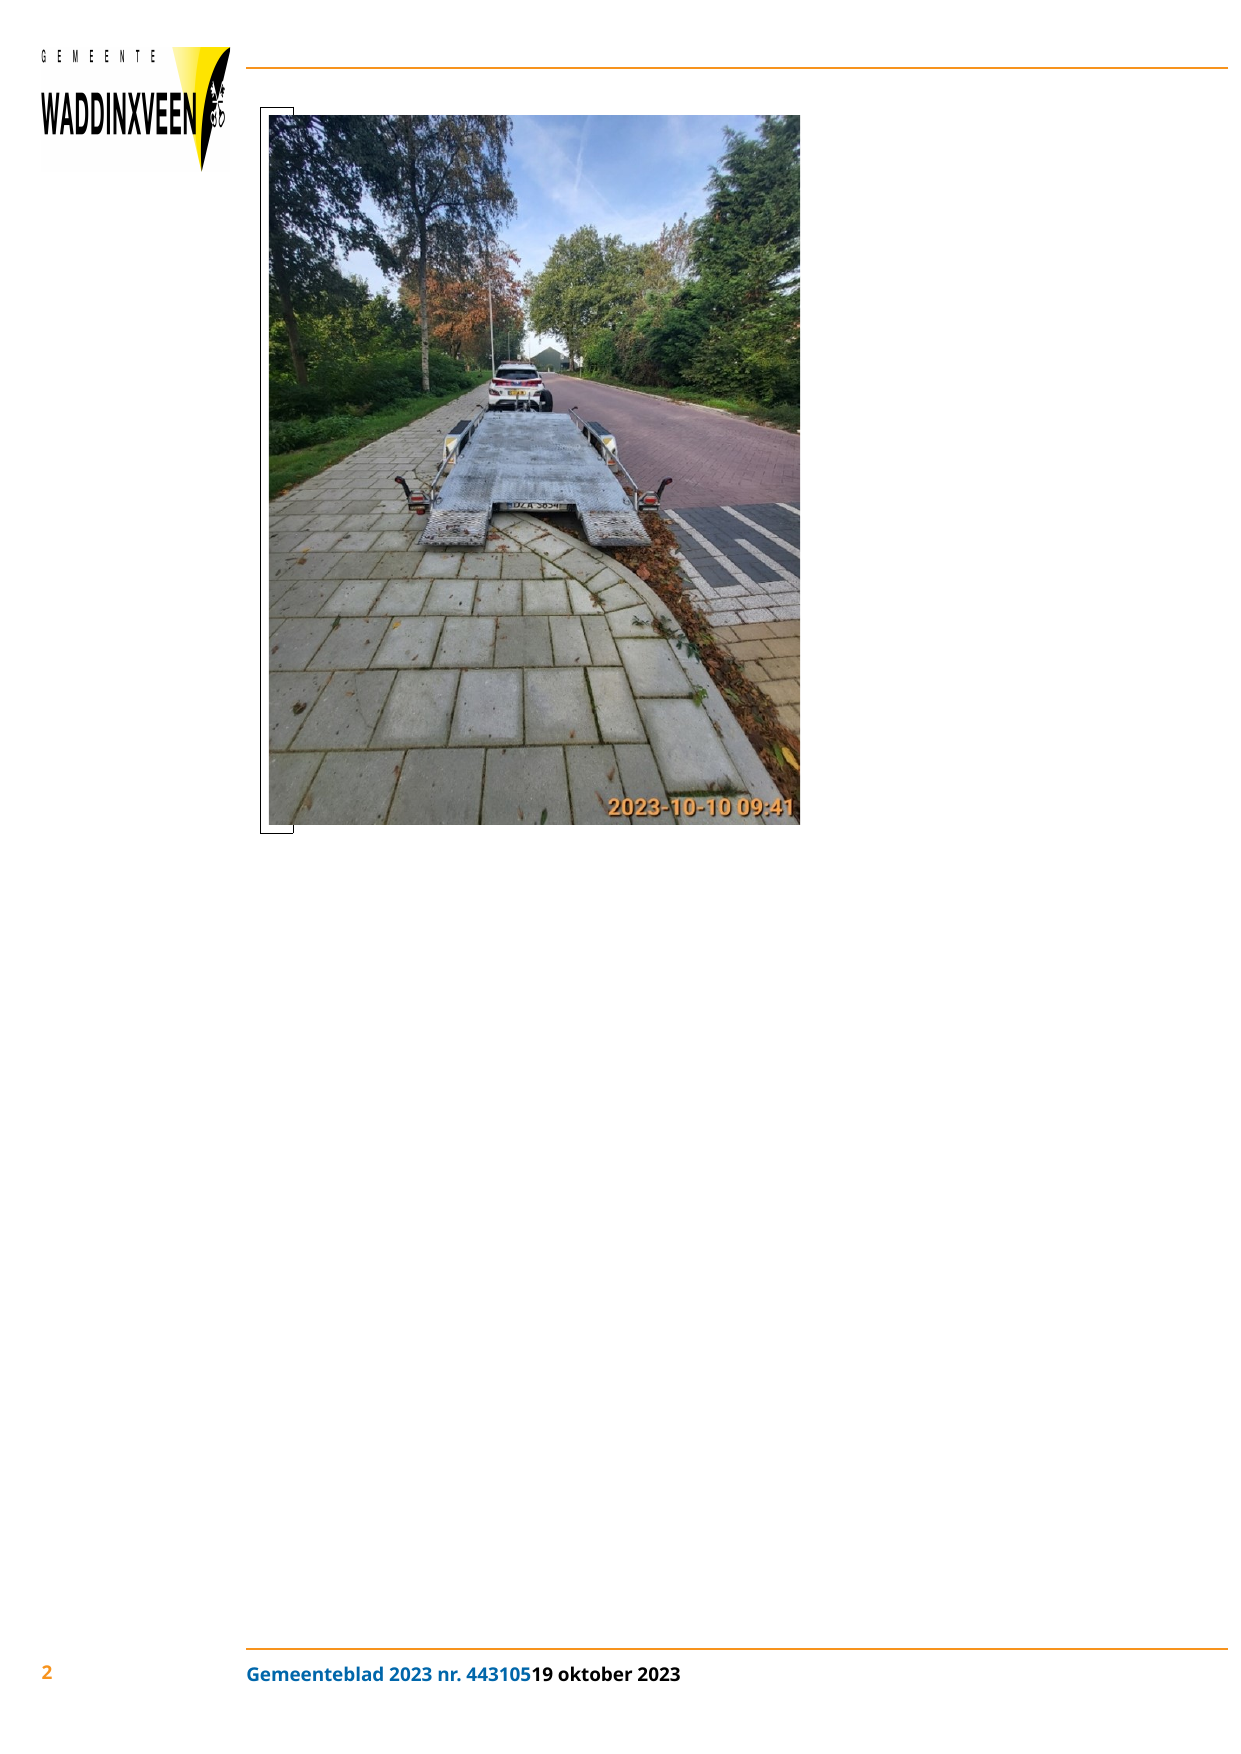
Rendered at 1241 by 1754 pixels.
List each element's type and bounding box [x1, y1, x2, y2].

picture [41, 47, 231, 172]
picture [268, 115, 801, 825]
